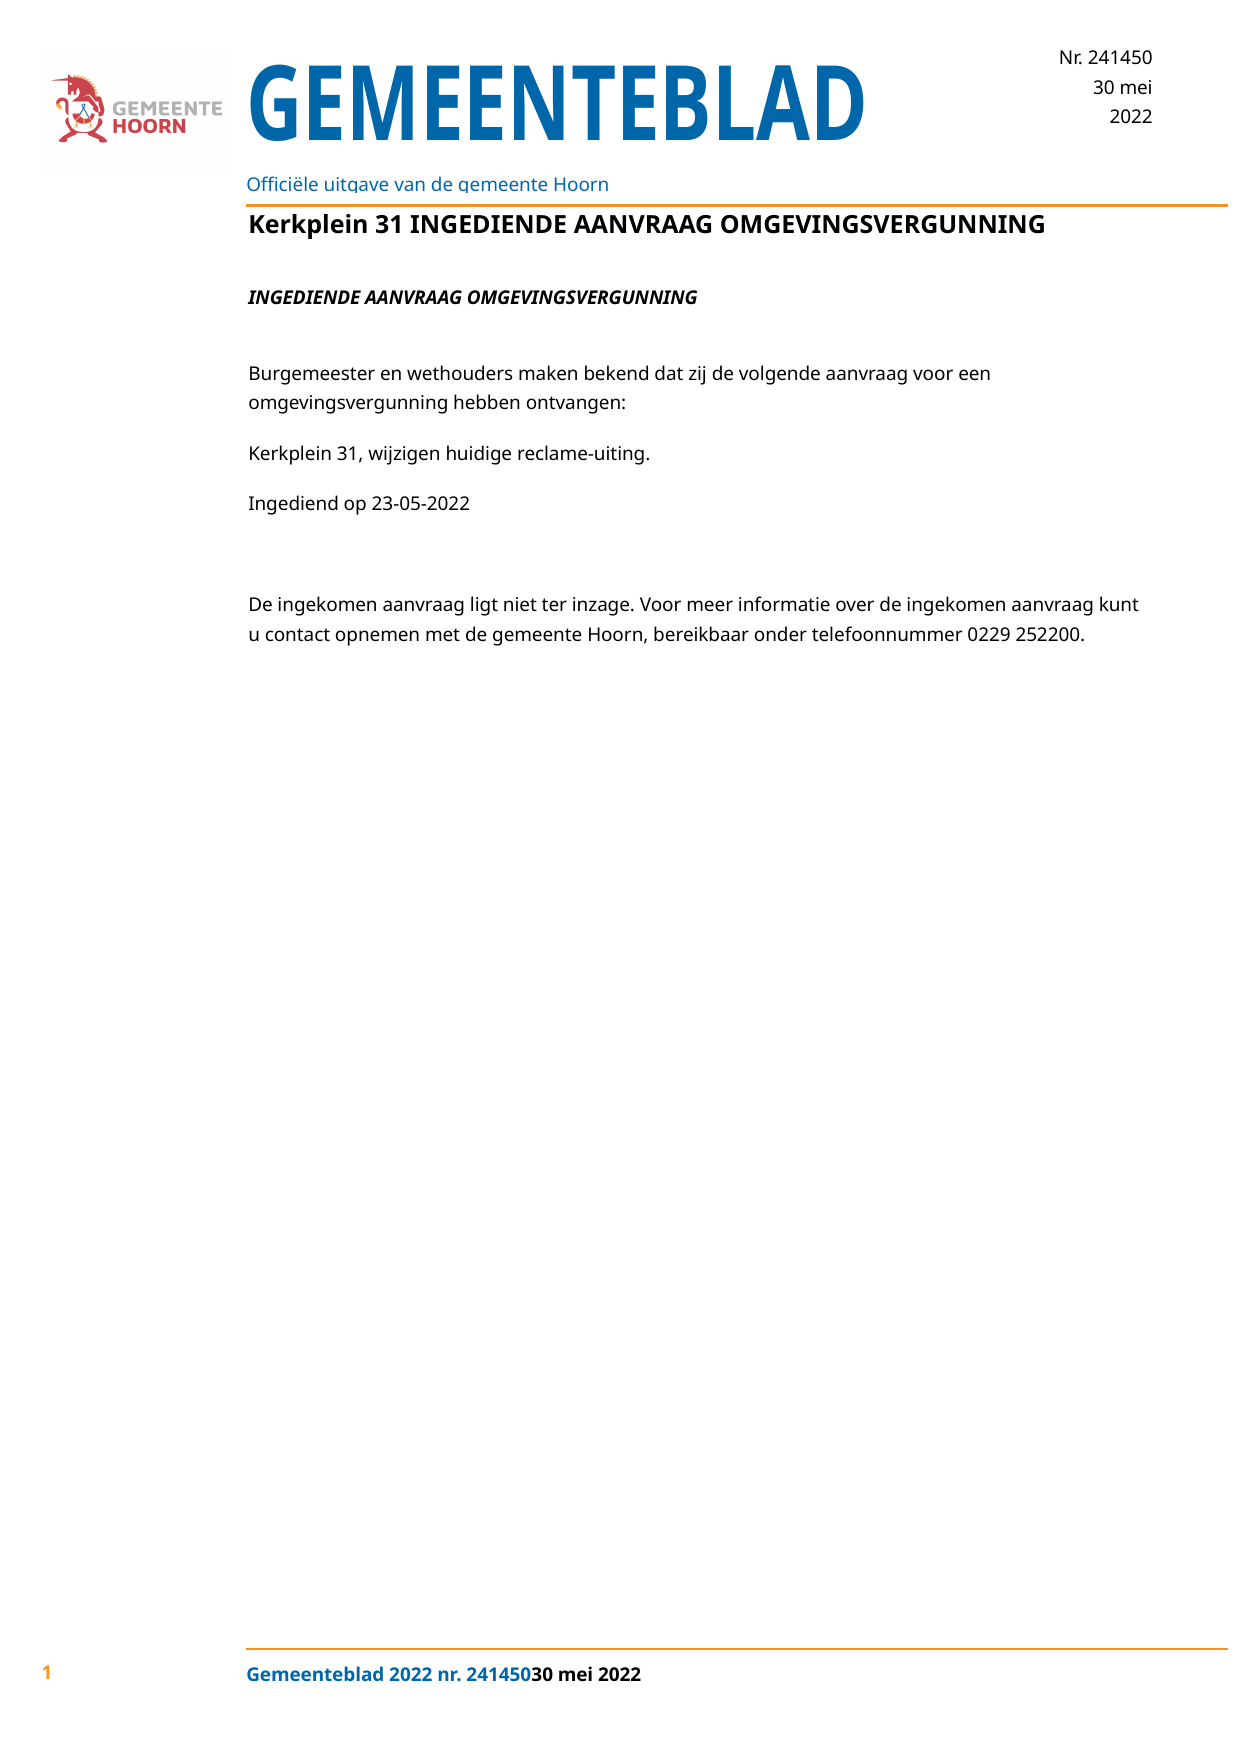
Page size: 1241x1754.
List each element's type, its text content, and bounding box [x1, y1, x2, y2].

text De ingekomen aanvraag ligt niet ter inzage. Voor meer informatie over de ingekomen aanvraag kunt u contact opnemen met de gemeente Hoorn, bereikbaar onder telefoonnummer 0229 252200. [248, 591, 1152, 647]
text Ingediend op 23-05-2022 [248, 490, 1152, 516]
text INGEDIENDE AANVRAAG OMGEVINGSVERGUNNING [248, 284, 1152, 309]
text Kerkplein 31 INGEDIENDE AANVRAAG OMGEVINGSVERGUNNING [248, 207, 1152, 241]
text Kerkplein 31, wijzigen huidige reclame-uiting. [248, 440, 1152, 466]
picture [41, 47, 231, 172]
text Burgemeester en wethouders maken bekend dat zij de volgende aanvraag voor een omgevingsvergunning hebben ontvangen: [248, 360, 1152, 415]
